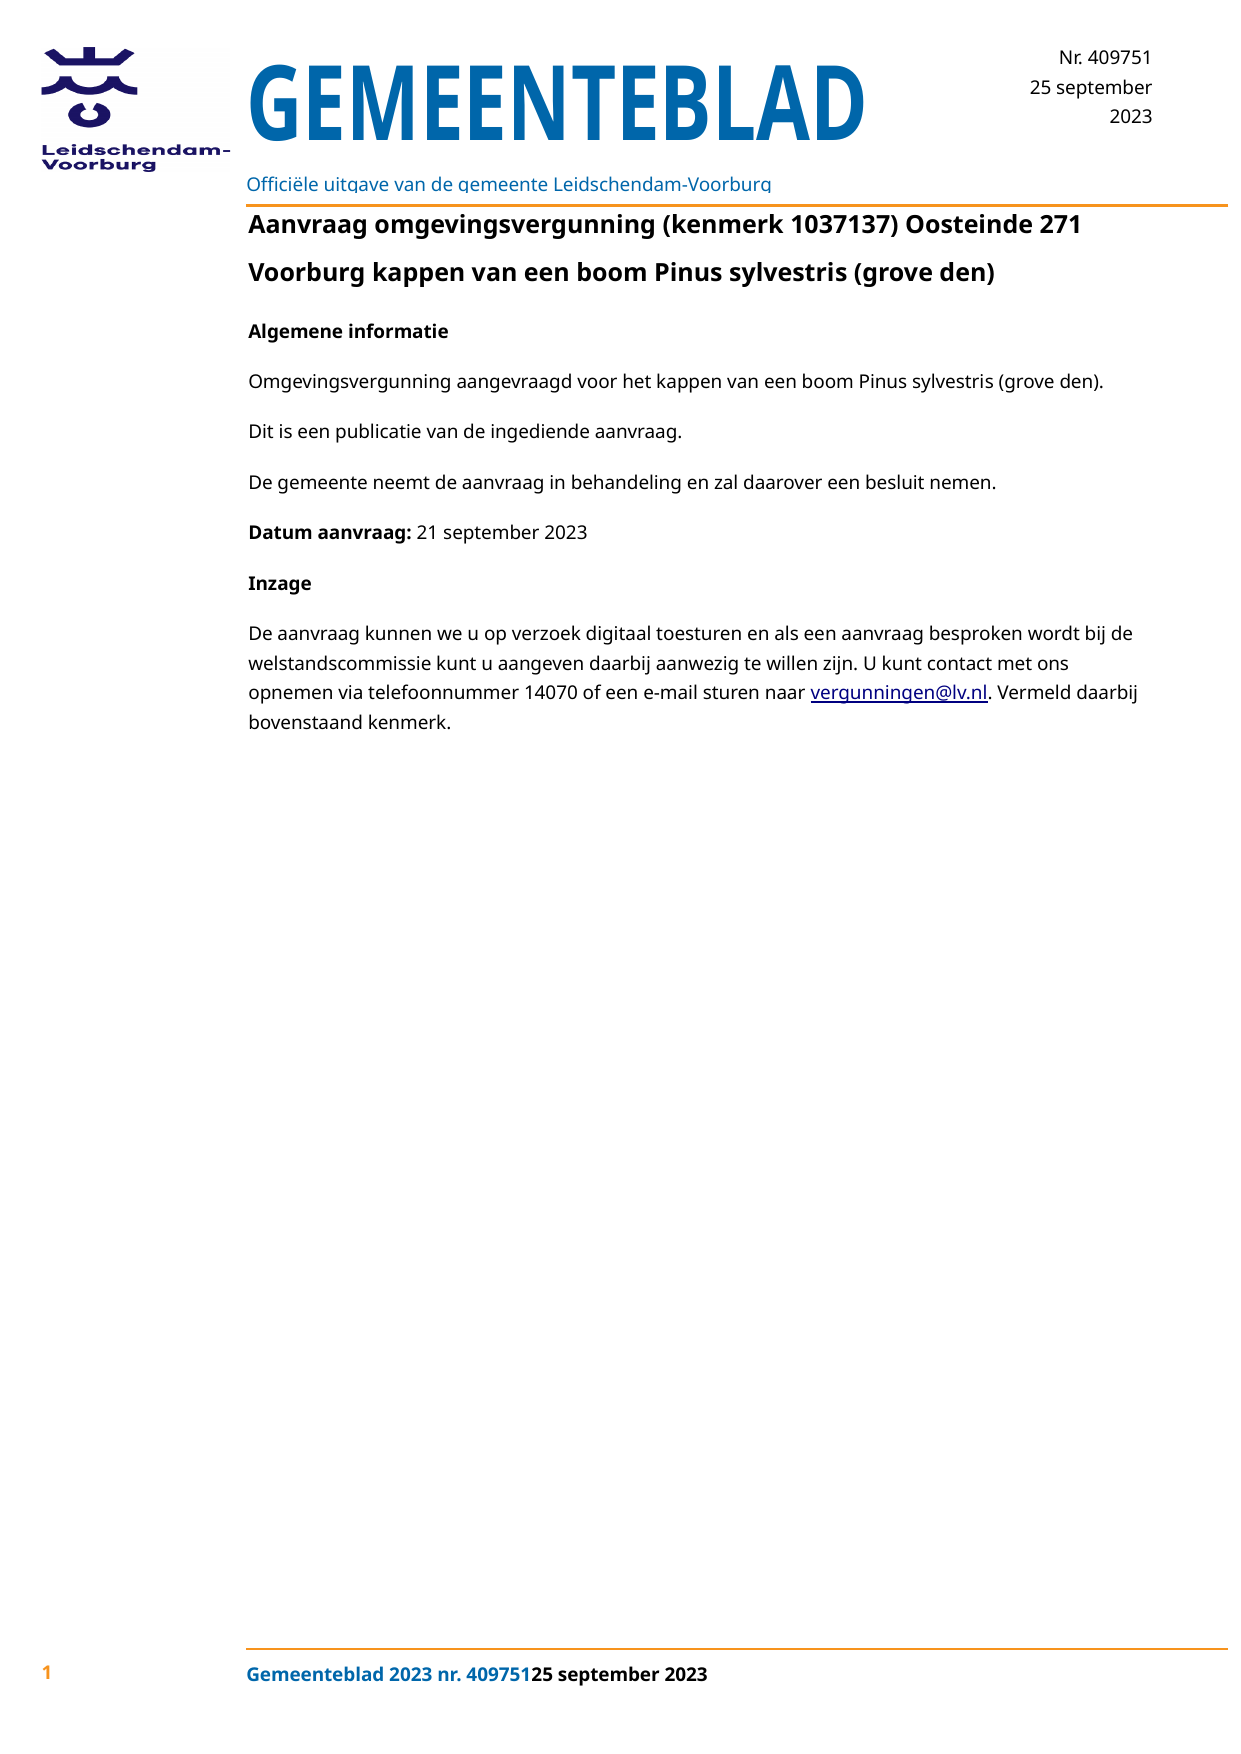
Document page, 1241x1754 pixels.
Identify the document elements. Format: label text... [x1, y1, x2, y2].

picture [41, 47, 231, 172]
text Dit is een publicatie van de ingediende aanvraag. [248, 419, 1152, 444]
text Inzage [248, 570, 1152, 596]
text De aanvraag kunnen we u op verzoek digitaal toesturen en als een aanvraag besproken wordt bij de welstandscommissie kunt u aangeven daarbij aanwezig te willen zijn. U kunt contact met ons opnemen via telefoonnummer 14070 of een e-mail sturen naar vergunningen@lv.nl. Vermeld daarbij bovenstaand kenmerk. [248, 620, 1152, 735]
text Aanvraag omgevingsvergunning (kenmerk 1037137) Oosteinde 271 Voorburg kappen van een boom Pinus sylvestri­s (grove den) [248, 207, 1152, 288]
text Algemene informatie [248, 318, 1152, 344]
text Datum aanvraag: 21 september 2023 [248, 519, 1152, 545]
text Omgevingsvergunning aangevraagd voor het kappen van een boom Pinus sylvestri­s (grove den). [248, 368, 1152, 394]
text De gemeente neemt de aanvraag in behandeling en zal daarover een besluit nemen. [248, 469, 1152, 495]
